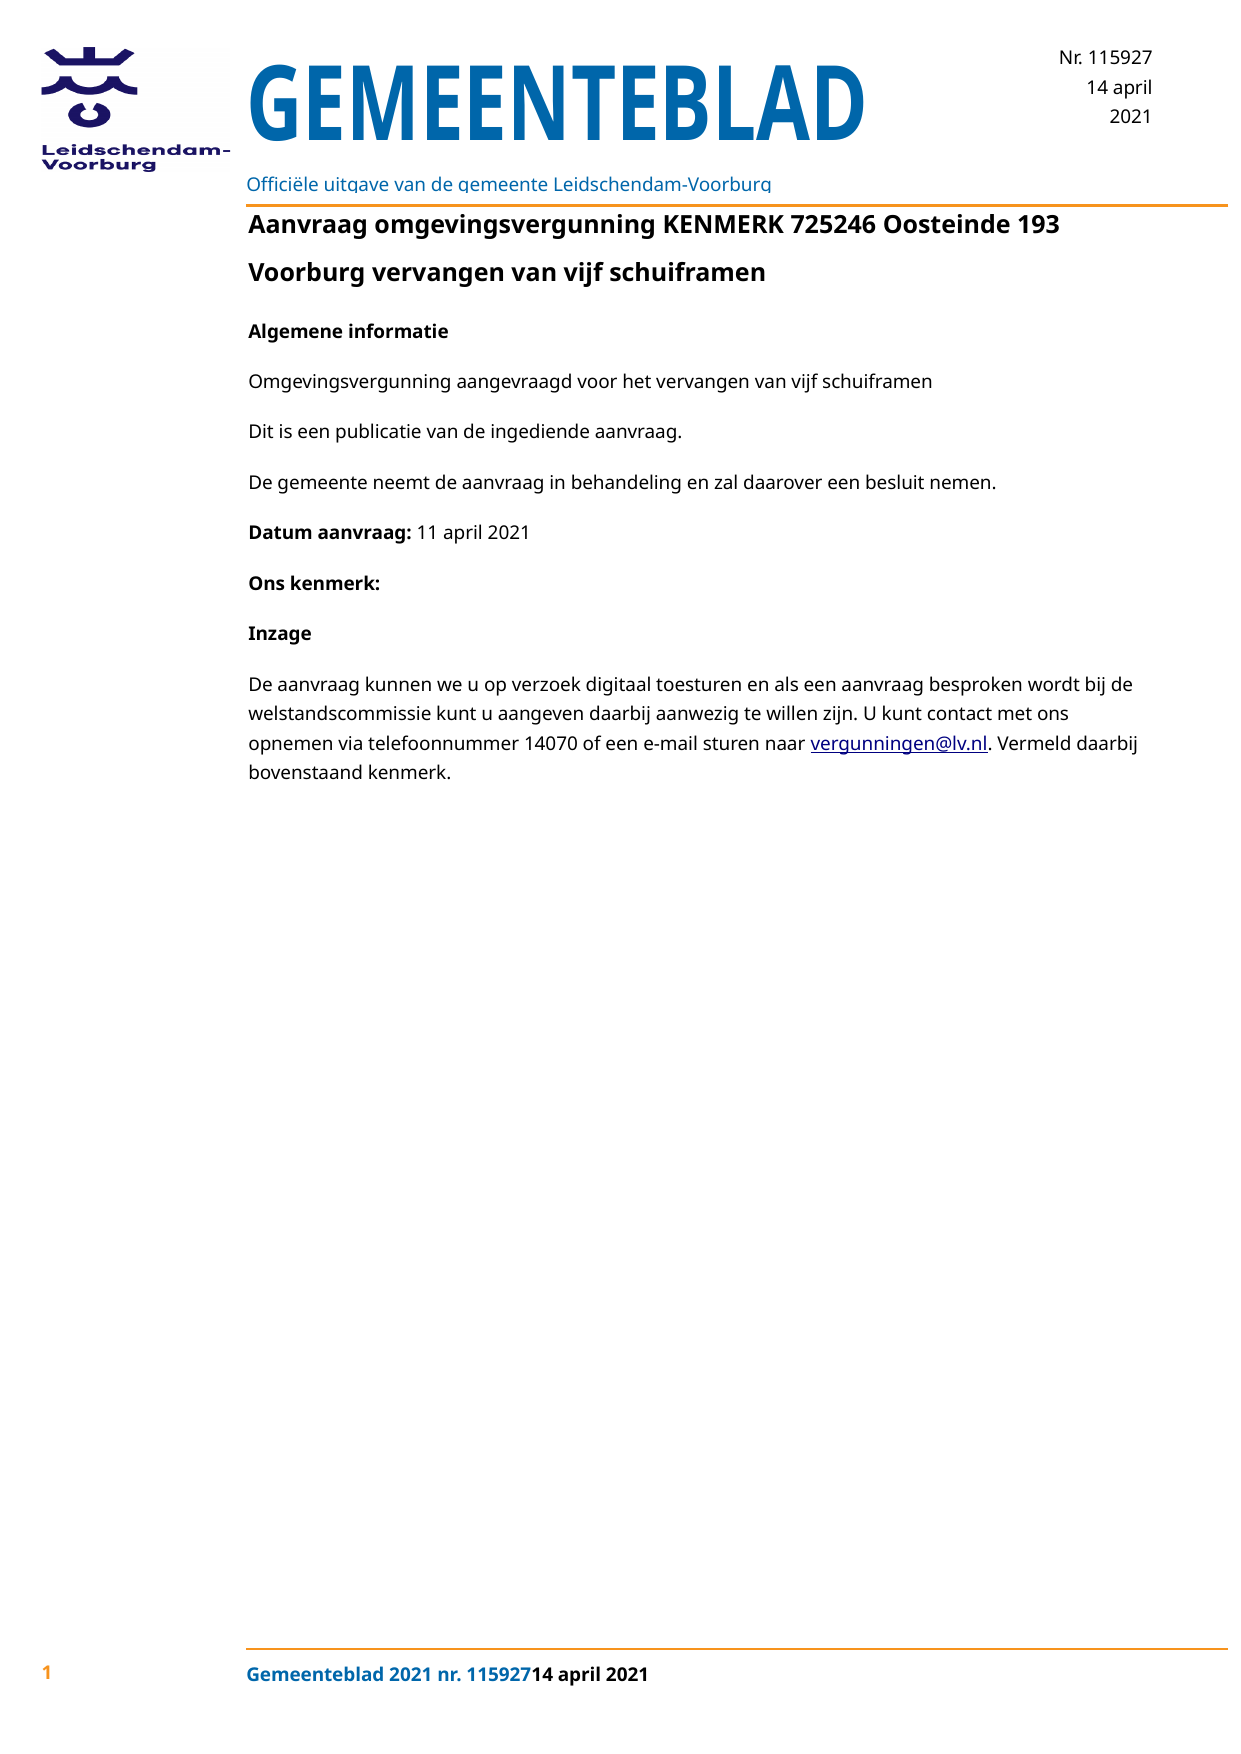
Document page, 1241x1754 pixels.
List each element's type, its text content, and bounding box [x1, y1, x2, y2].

text Ons kenmerk: [248, 570, 1152, 596]
text De aanvraag kunnen we u op verzoek digitaal toesturen en als een aanvraag besproken wordt bij de welstandscommissie kunt u aangeven daarbij aanwezig te willen zijn. U kunt contact met ons opnemen via telefoonnummer 14070 of een e-mail sturen naar vergunningen@lv.nl. Vermeld daarbij bovenstaand kenmerk. [248, 671, 1152, 785]
text Omgevingsvergunning aangevraagd voor het vervangen van vijf schuiframen [248, 368, 1152, 394]
text Datum aanvraag: 11 april 2021 [248, 519, 1152, 545]
text Algemene informatie [248, 318, 1152, 344]
text De gemeente neemt de aanvraag in behandeling en zal daarover een besluit nemen. [248, 469, 1152, 495]
text Dit is een publicatie van de ingediende aanvraag. [248, 419, 1152, 444]
text Aanvraag omgevingsvergunning KENMERK 725246 Oosteinde 193 Voorburg vervangen van vijf schuiframen [248, 207, 1152, 288]
picture [41, 47, 231, 172]
text Inzage [248, 620, 1152, 646]
